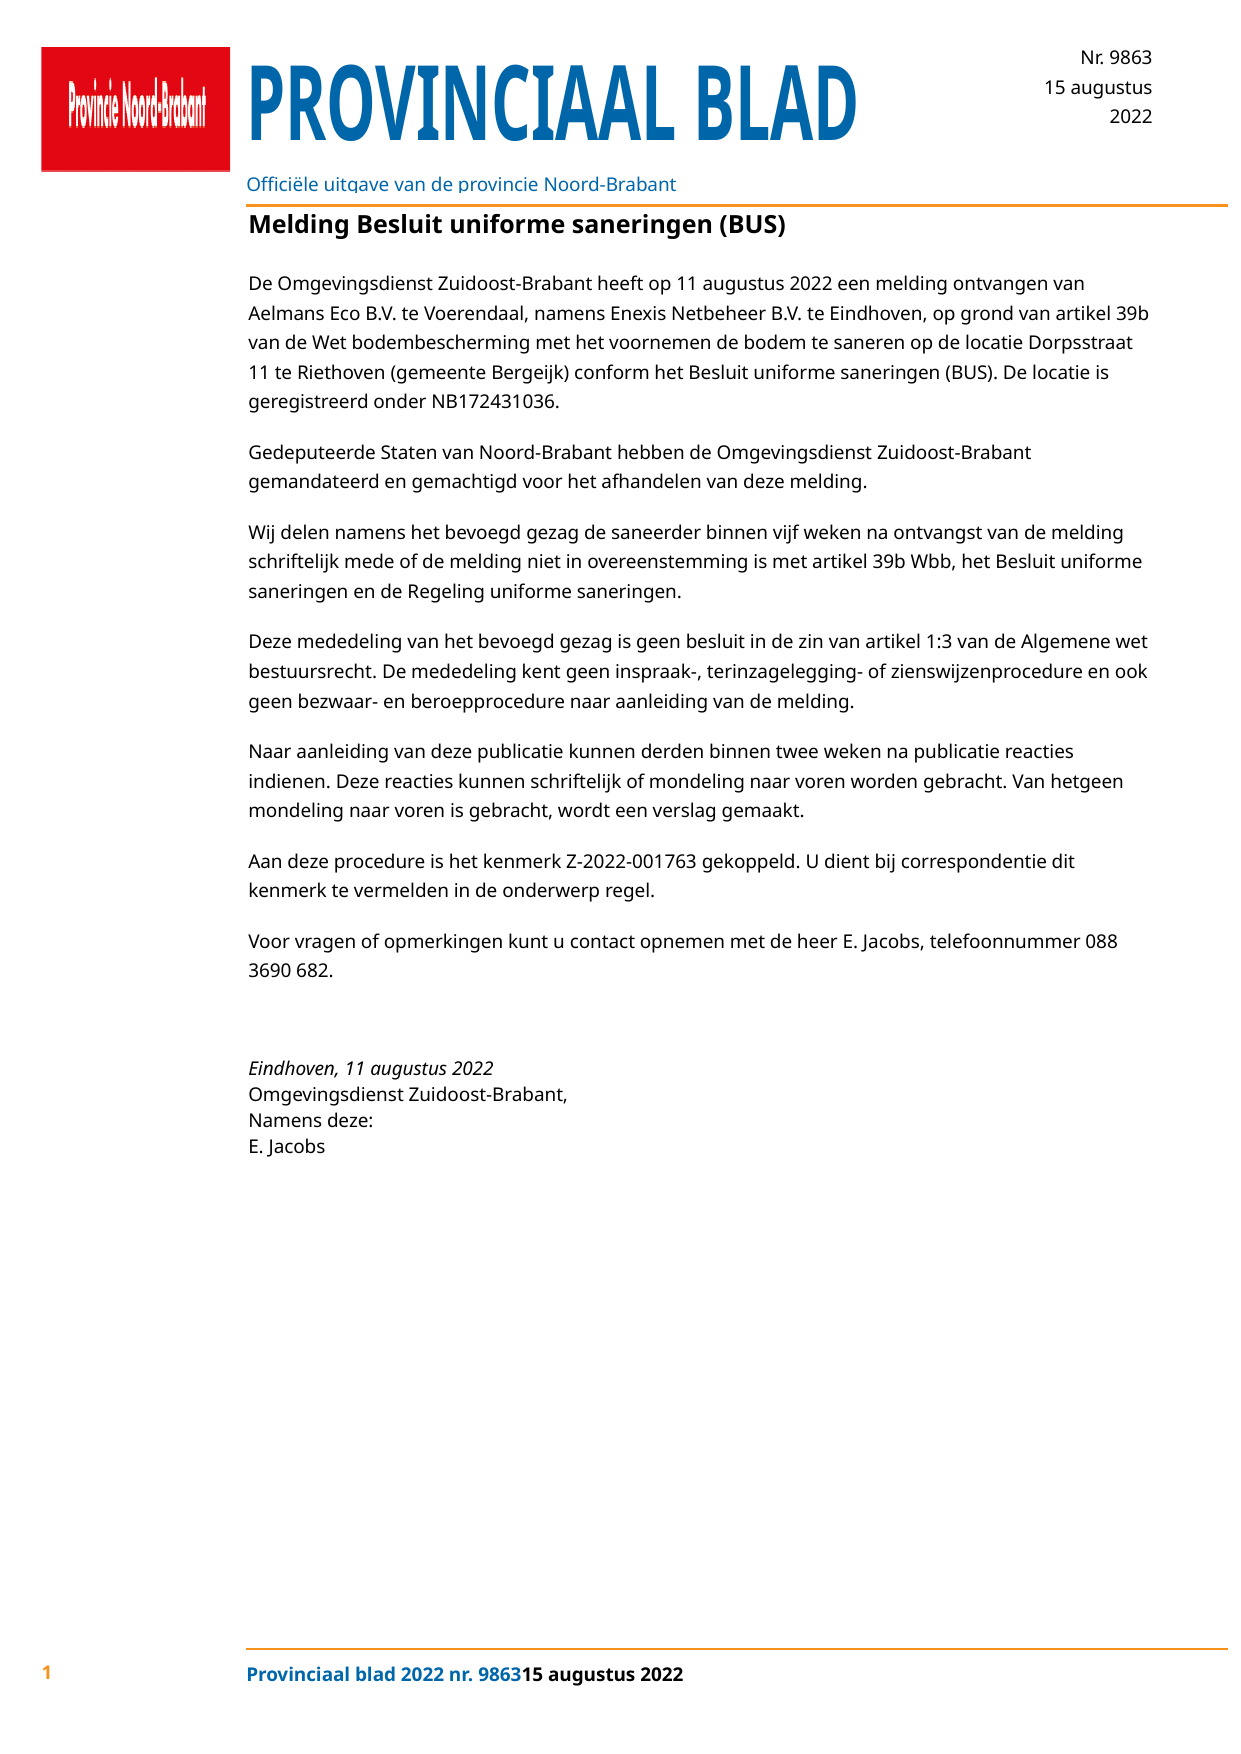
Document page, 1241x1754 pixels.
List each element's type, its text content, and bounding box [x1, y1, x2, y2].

text E. Jacobs [248, 1133, 1152, 1158]
text Wij delen namens het bevoegd gezag de saneerder binnen vijf weken na ontvangst van de melding schriftelijk mede of de melding niet in overeenstemming is met artikel 39b Wbb, het Besluit uniforme saneringen en de Regeling uniforme saneringen. [248, 519, 1152, 604]
text Naar aanleiding van deze publicatie kunnen derden binnen twee weken na publicatie reacties indienen. Deze reacties kunnen schriftelijk of mondeling naar voren worden gebracht. Van hetgeen mondeling naar voren is gebracht, wordt een verslag gemaakt. [248, 738, 1152, 823]
text Namens deze: [248, 1107, 1152, 1133]
picture [41, 47, 231, 172]
text Deze mededeling van het bevoegd gezag is geen besluit in de zin van artikel 1:3 van de Algemene wet bestuursrecht. De mededeling kent geen inspraak-, terinzagelegging- of zienswijzenprocedure en ook geen bezwaar- en beroepprocedure naar aanleiding van de melding. [248, 629, 1152, 713]
text Melding Besluit uniforme saneringen (BUS) [248, 207, 1152, 241]
text Omgevingsdienst Zuidoost-Brabant, [248, 1081, 1152, 1107]
text Aan deze procedure is het kenmerk Z-2022-001763 gekoppeld. U dient bij correspondentie dit kenmerk te vermelden in de onderwerp regel. [248, 848, 1152, 903]
text Eindhoven, 11 augustus 2022 [248, 1056, 1152, 1081]
text Voor vragen of opmerkingen kunt u contact opnemen met de heer E. Jacobs, telefoonnummer 088 3690 682. [248, 928, 1152, 983]
text De Omgevingsdienst Zuidoost-Brabant heeft op 11 augustus 2022 een melding ontvangen van Aelmans Eco B.V. te Voerendaal, namens Enexis Netbeheer B.V. te Eindhoven, op grond van artikel 39b van de Wet bodembescherming met het voornemen de bodem te saneren op de locatie Dorpsstraat 11 te Riethoven (gemeente Bergeijk) conform het Besluit uniforme saneringen (BUS). De locatie is geregistreerd onder NB172431036. [248, 270, 1152, 414]
text Gedeputeerde Staten van Noord-Brabant hebben de Omgevingsdienst Zuidoost-Brabant gemandateerd en gemachtigd voor het afhandelen van deze melding. [248, 439, 1152, 494]
